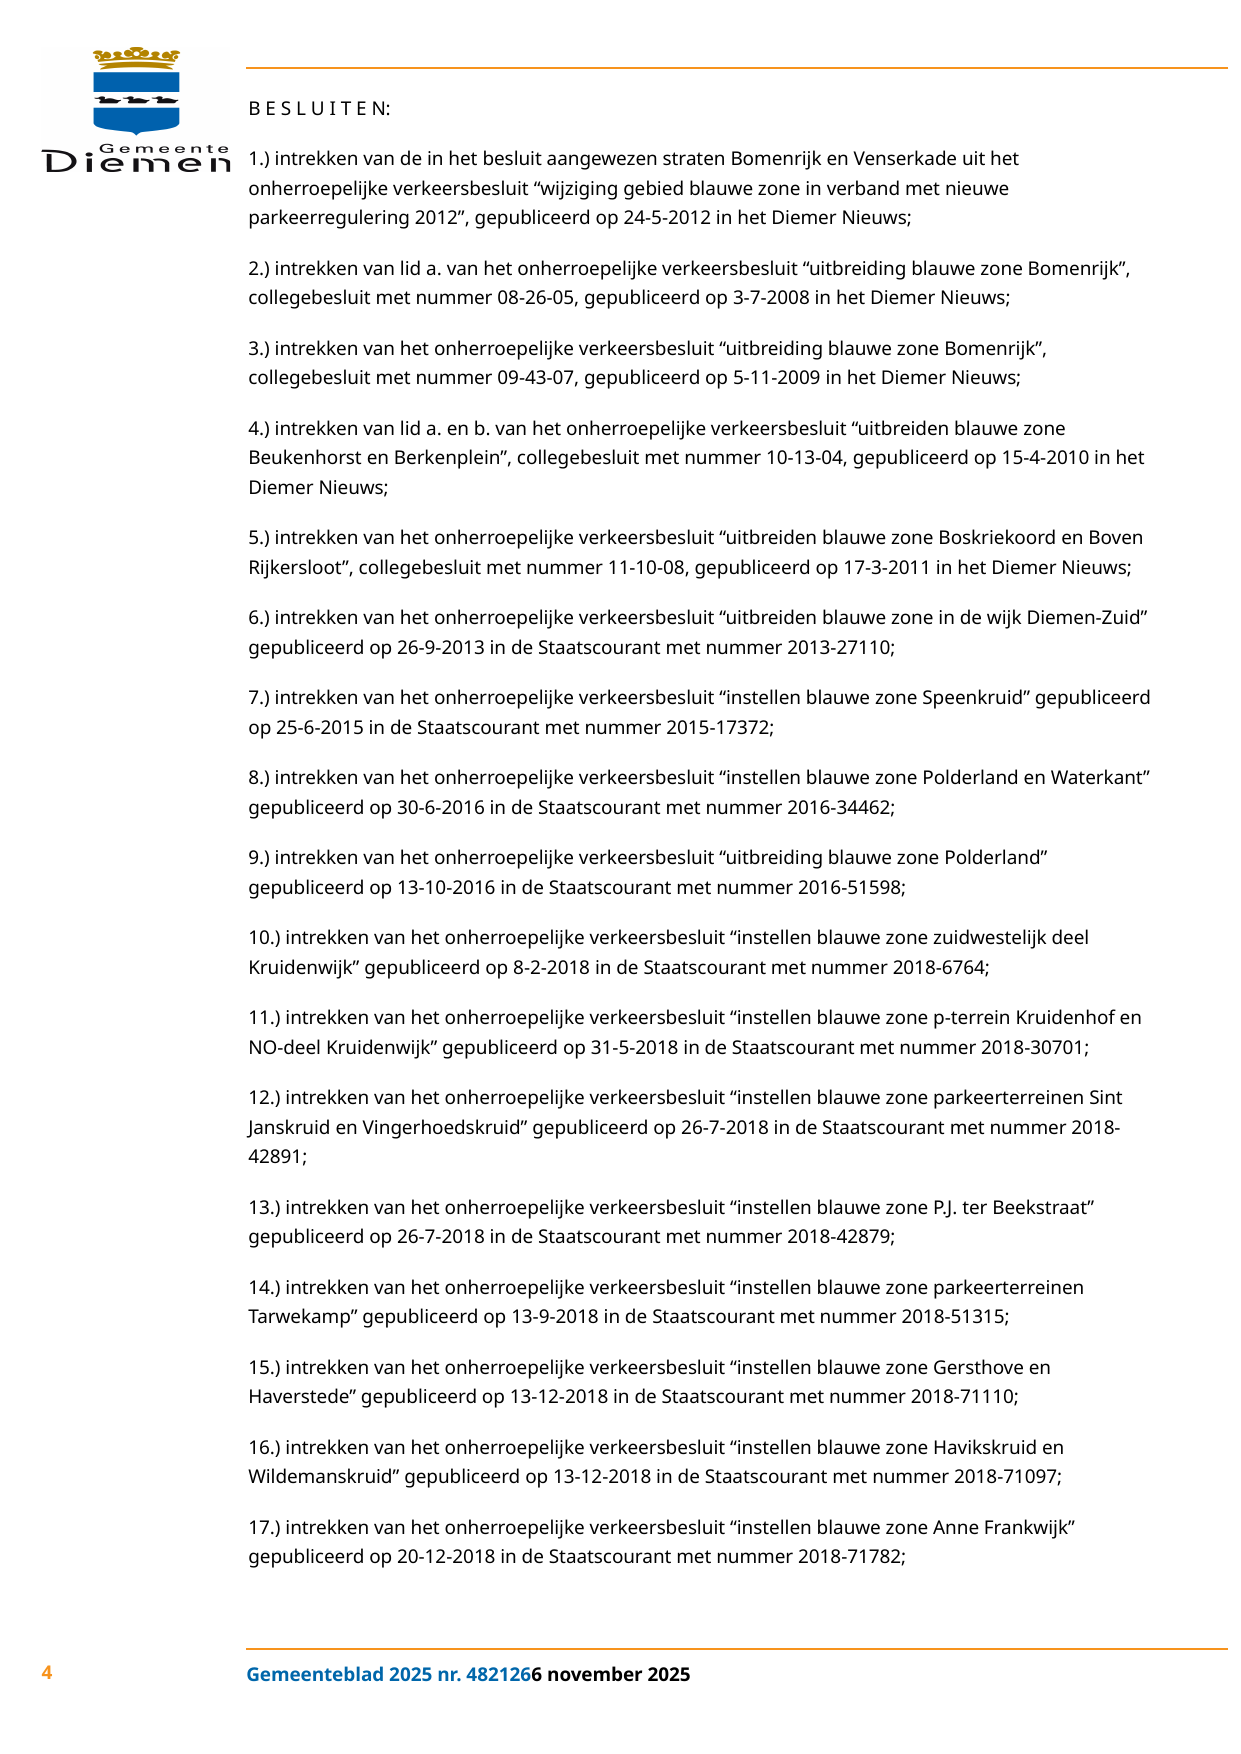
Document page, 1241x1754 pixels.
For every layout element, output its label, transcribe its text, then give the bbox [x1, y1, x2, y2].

text 13.) intrekken van het onherroepelijke verkeersbesluit “instellen blauwe zone P.J. ter Beekstraat” gepubliceerd op 26-7-2018 in de Staatscourant met nummer 2018-42879; [248, 1194, 1152, 1249]
text 10.) intrekken van het onherroepelijke verkeersbesluit “instellen blauwe zone zuidwestelijk deel Kruidenwijk” gepubliceerd op 8-2-2018 in de Staatscourant met nummer 2018-6764; [248, 924, 1152, 980]
text 17.) intrekken van het onherroepelijke verkeersbesluit “instellen blauwe zone Anne Frankwijk” gepubliceerd op 20-12-2018 in de Staatscourant met nummer 2018-71782; [248, 1514, 1152, 1569]
text 1.) intrekken van de in het besluit aangewezen straten Bomenrijk en Venserkade uit het onherroepelijke verkeersbesluit “wijziging gebied blauwe zone in verband met nieuwe parkeerregulering 2012”, gepubliceerd op 24-5-2012 in het Diemer Nieuws; [248, 145, 1152, 230]
text 3.) intrekken van het onherroepelijke verkeersbesluit “uitbreiding blauwe zone Bomenrijk”, collegebesluit met nummer 09-43-07, gepubliceerd op 5-11-2009 in het Diemer Nieuws; [248, 335, 1152, 390]
text 15.) intrekken van het onherroepelijke verkeersbesluit “instellen blauwe zone Gersthove en Haverstede” gepubliceerd op 13-12-2018 in de Staatscourant met nummer 2018-71110; [248, 1354, 1152, 1409]
text 9.) intrekken van het onherroepelijke verkeersbesluit “uitbreiding blauwe zone Polderland” gepubliceerd op 13-10-2016 in de Staatscourant met nummer 2016-51598; [248, 844, 1152, 900]
picture [41, 47, 231, 172]
text 6.) intrekken van het onherroepelijke verkeersbesluit “uitbreiden blauwe zone in de wijk Diemen-Zuid” gepubliceerd op 26-9-2013 in de Staatscourant met nummer 2013-27110; [248, 604, 1152, 660]
text 16.) intrekken van het onherroepelijke verkeersbesluit “instellen blauwe zone Havikskruid en Wildemanskruid” gepubliceerd op 13-12-2018 in de Staatscourant met nummer 2018-71097; [248, 1434, 1152, 1489]
text 12.) intrekken van het onherroepelijke verkeersbesluit “instellen blauwe zone parkeerterreinen Sint Janskruid en Vingerhoedskruid” gepubliceerd op 26-7-2018 in de Staatscourant met nummer 2018-42891; [248, 1084, 1152, 1169]
text 2.) intrekken van lid a. van het onherroepelijke verkeersbesluit “uitbreiding blauwe zone Bomenrijk”, collegebesluit met nummer 08-26-05, gepubliceerd op 3-7-2008 in het Diemer Nieuws; [248, 255, 1152, 310]
text 8.) intrekken van het onherroepelijke verkeersbesluit “instellen blauwe zone Polderland en Waterkant” gepubliceerd op 30-6-2016 in de Staatscourant met nummer 2016-34462; [248, 764, 1152, 820]
text B E S L U I T E N: [248, 95, 1152, 121]
text 4.) intrekken van lid a. en b. van het onherroepelijke verkeersbesluit “uitbreiden blauwe zone Beukenhorst en Berkenplein”, collegebesluit met nummer 10-13-04, gepubliceerd op 15-4-2010 in het Diemer Nieuws; [248, 415, 1152, 500]
text 14.) intrekken van het onherroepelijke verkeersbesluit “instellen blauwe zone parkeerterreinen Tarwekamp” gepubliceerd op 13-9-2018 in de Staatscourant met nummer 2018-51315; [248, 1274, 1152, 1329]
text 7.) intrekken van het onherroepelijke verkeersbesluit “instellen blauwe zone Speenkruid” gepubliceerd op 25-6-2015 in de Staatscourant met nummer 2015-17372; [248, 684, 1152, 740]
text 5.) intrekken van het onherroepelijke verkeersbesluit “uitbreiden blauwe zone Boskriekoord en Boven Rijkersloot”, collegebesluit met nummer 11-10-08, gepubliceerd op 17-3-2011 in het Diemer Nieuws; [248, 524, 1152, 580]
text 11.) intrekken van het onherroepelijke verkeersbesluit “instellen blauwe zone p-terrein Kruidenhof en NO-deel Kruidenwijk” gepubliceerd op 31-5-2018 in de Staatscourant met nummer 2018-30701; [248, 1004, 1152, 1060]
